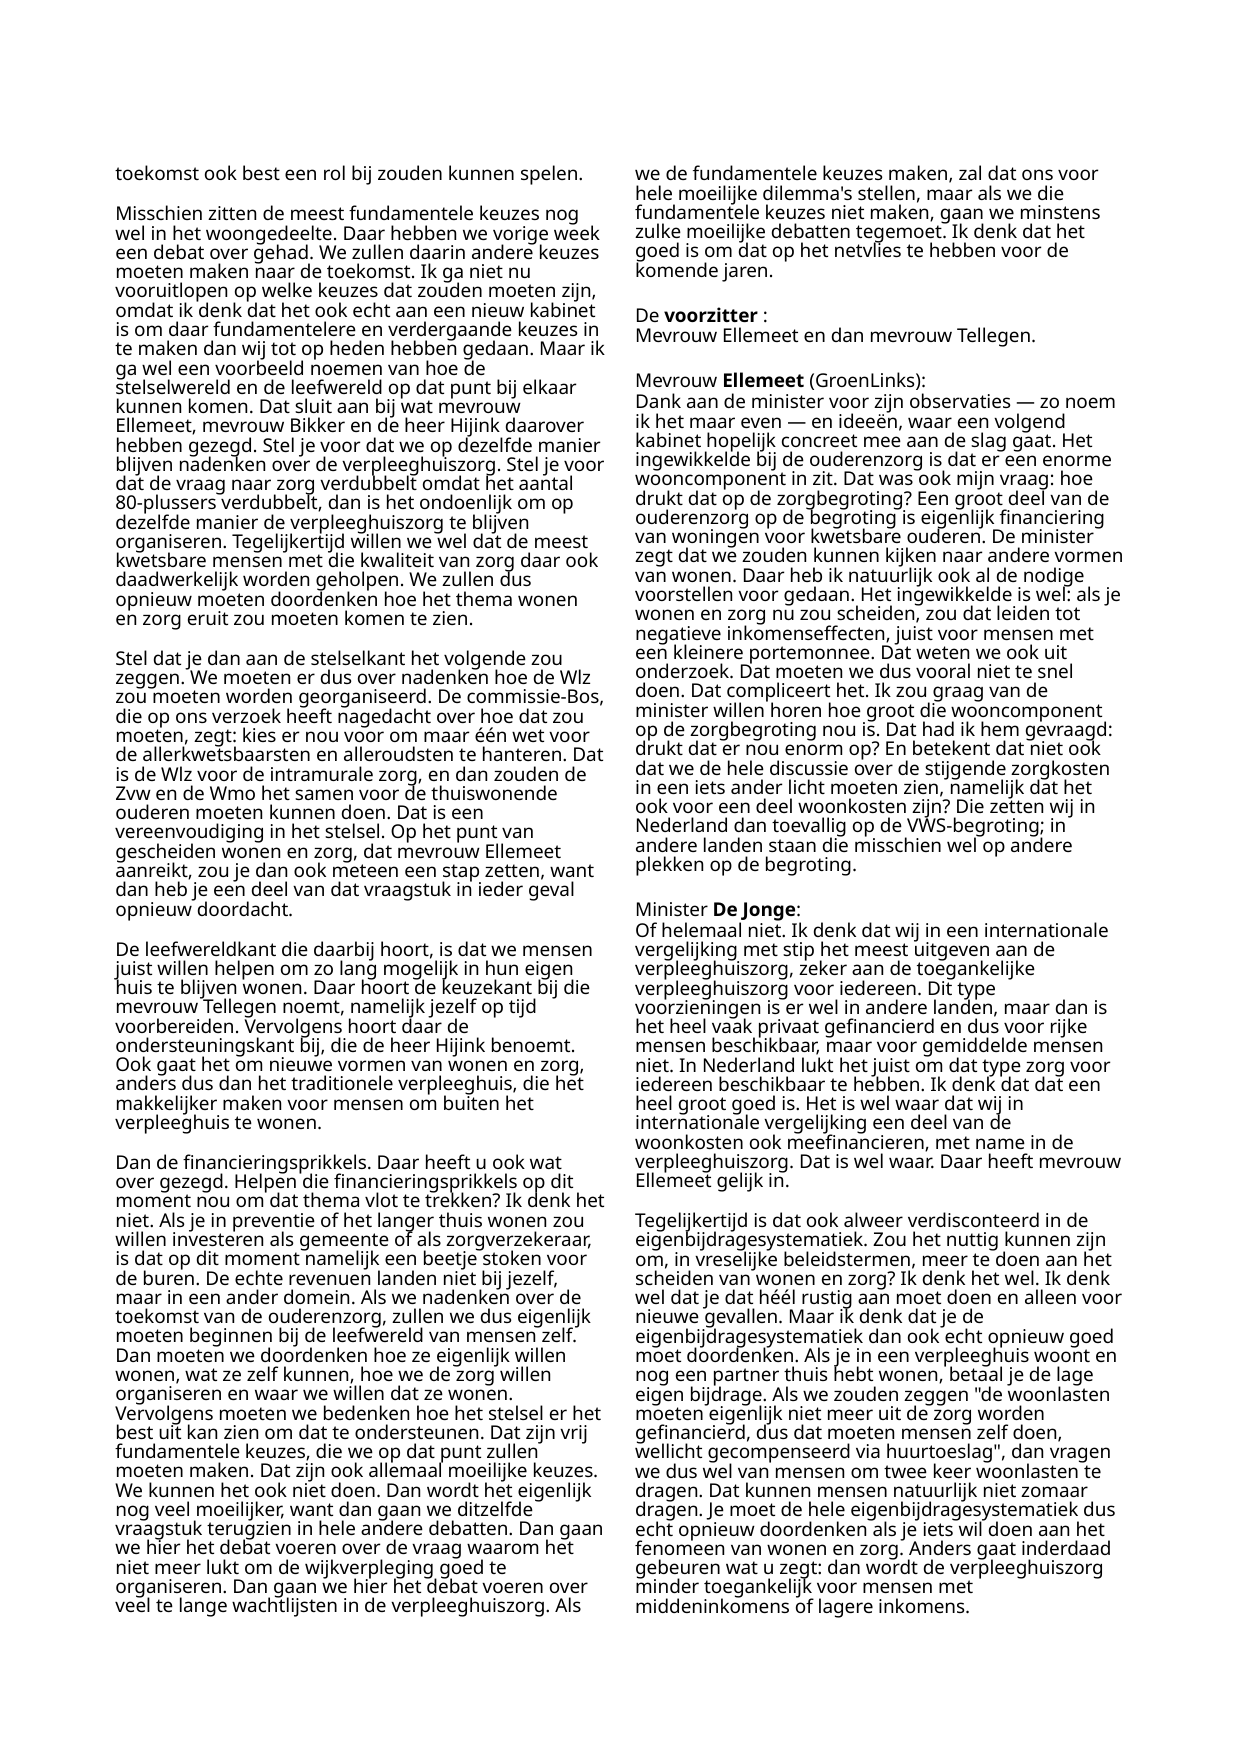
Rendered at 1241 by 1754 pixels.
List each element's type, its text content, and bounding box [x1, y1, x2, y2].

text Tegelijkertijd is dat ook alweer verdisconteerd in de eigenbijdragesystematiek. Zou het nuttig kunnen zijn om, in vreselijke beleidstermen, meer te doen aan het scheiden van wonen en zorg? Ik denk het wel. Ik denk wel dat je dat héél rustig aan moet doen en alleen voor nieuwe gevallen. Maar ik denk dat je de eigenbijdragesystematiek dan ook echt opnieuw goed moet doordenken. Als je in een verpleeghuis woont en nog een partner thuis hebt wonen, betaal je de lage eigen bijdrage. Als we zouden zeggen "de woonlasten moeten eigenlijk niet meer uit de zorg worden gefinancierd, dus dat moeten mensen zelf doen, wellicht gecompenseerd via huurtoeslag", dan vragen we dus wel van mensen om twee keer woonlasten te dragen. Dat kunnen mensen natuurlijk niet zomaar dragen. Je moet de hele eigenbijdragesystematiek dus echt opnieuw doordenken als je iets wil doen aan het fenomeen van wonen en zorg. Anders gaat inderdaad gebeuren wat u zegt: dan wordt de verpleeghuiszorg minder toegankelijk voor mensen met middeninkomens of lagere inkomens. [635, 1212, 1125, 1617]
text Mevrouw Ellemeet (GroenLinks): [635, 368, 1125, 393]
text Minister De Jonge: [635, 896, 1125, 922]
text Dank aan de minister voor zijn observaties — zo noem ik het maar even — en ideeën, waar een volgend kabinet hopelijk concreet mee aan de slag gaat. Het ingewikkelde bij de ouderenzorg is dat er een enorme wooncomponent in zit. Dat was ook mijn vraag: hoe drukt dat op de zorgbegroting? Een groot deel van de ouderenzorg op de begroting is eigenlijk financiering van woningen voor kwetsbare ouderen. De minister zegt dat we zouden kunnen kijken naar andere vormen van wonen. Daar heb ik natuurlijk ook al de nodige voorstellen voor gedaan. Het ingewikkelde is wel: als je wonen en zorg nu zou scheiden, zou dat leiden tot negatieve inkomenseffecten, juist voor mensen met een kleinere portemonnee. Dat weten we ook uit onderzoek. Dat moeten we dus vooral niet te snel doen. Dat compliceert het. Ik zou graag van de minister willen horen hoe groot die wooncomponent op de zorgbegroting nou is. Dat had ik hem gevraagd: drukt dat er nou enorm op? En betekent dat niet ook dat we de hele discussie over de stijgende zorgkosten in een iets ander licht moeten zien, namelijk dat het ook voor een deel woonkosten zijn? Die zetten wij in Nederland dan toevallig op de VWS-begroting; in andere landen staan die misschien wel op andere plekken op de begroting. [635, 393, 1125, 875]
text Of helemaal niet. Ik denk dat wij in een internationale vergelijking met stip het meest uitgeven aan de verpleeghuiszorg, zeker aan de toegankelijke verpleeghuiszorg voor iedereen. Dit type voorzieningen is er wel in andere landen, maar dan is het heel vaak privaat gefinancierd en dus voor rijke mensen beschikbaar, maar voor gemiddelde mensen niet. In Nederland lukt het juist om dat type zorg voor iedereen beschikbaar te hebben. Ik denk dat dat een heel groot goed is. Het is wel waar dat wij in internationale vergelijking een deel van de woonkosten ook meefinancieren, met name in de verpleeghuiszorg. Dat is wel waar. Daar heeft mevrouw Ellemeet gelijk in. [635, 922, 1125, 1191]
text Misschien zitten de meest fundamentele keuzes nog wel in het woongedeelte. Daar hebben we vorige week een debat over gehad. We zullen daarin andere keuzes moeten maken naar de toekomst. Ik ga niet nu vooruitlopen op welke keuzes dat zouden moeten zijn, omdat ik denk dat het ook echt aan een nieuw kabinet is om daar fundamentelere en verdergaande keuzes in te maken dan wij tot op heden hebben gedaan. Maar ik ga wel een voorbeeld noemen van hoe de stelselwereld en de leefwereld op dat punt bij elkaar kunnen komen. Dat sluit aan bij wat mevrouw Ellemeet, mevrouw Bikker en de heer Hijink daarover hebben gezegd. Stel je voor dat we op dezelfde manier blijven nadenken over de verpleeghuiszorg. Stel je voor dat de vraag naar zorg verdubbelt omdat het aantal 80-plussers verdubbelt, dan is het ondoenlijk om op dezelfde manier de verpleeghuiszorg te blijven organiseren. Tegelijkertijd willen we wel dat de meest kwetsbare mensen met die kwaliteit van zorg daar ook daadwerkelijk worden geholpen. We zullen dus opnieuw moeten doordenken hoe het thema wonen en zorg eruit zou moeten komen te zien. [115, 205, 605, 629]
text toekomst ook best een rol bij zouden kunnen spelen. [115, 165, 605, 184]
text Mevrouw Ellemeet en dan mevrouw Tellegen. [635, 327, 1125, 347]
text we de fundamentele keuzes maken, zal dat ons voor hele moeilijke dilemma's stellen, maar als we die fundamentele keuzes niet maken, gaan we minstens zulke moeilijke debatten tegemoet. Ik denk dat het goed is om dat op het netvlies te hebben voor de komende jaren. [635, 165, 1125, 281]
text Stel dat je dan aan de stelselkant het volgende zou zeggen. We moeten er dus over nadenken hoe de Wlz zou moeten worden georganiseerd. De commissie-Bos, die op ons verzoek heeft nagedacht over hoe dat zou moeten, zegt: kies er nou voor om maar één wet voor de allerkwetsbaarsten en alleroudsten te hanteren. Dat is de Wlz voor de intramurale zorg, en dan zouden de Zvw en de Wmo het samen voor de thuiswonende ouderen moeten kunnen doen. Dat is een vereenvoudiging in het stelsel. Op het punt van gescheiden wonen en zorg, dat mevrouw Ellemeet aanreikt, zou je dan ook meteen een stap zetten, want dan heb je een deel van dat vraagstuk in ieder geval opnieuw doordacht. [115, 650, 605, 920]
text De voorzitter : [635, 302, 1125, 327]
text De leefwereldkant die daarbij hoort, is dat we mensen juist willen helpen om zo lang mogelijk in hun eigen huis te blijven wonen. Daar hoort de keuzekant bij die mevrouw Tellegen noemt, namelijk jezelf op tijd voorbereiden. Vervolgens hoort daar de ondersteuningskant bij, die de heer Hijink benoemt. Ook gaat het om nieuwe vormen van wonen en zorg, anders dus dan het traditionele verpleeghuis, die het makkelijker maken voor mensen om buiten het verpleeghuis te wonen. [115, 941, 605, 1133]
text Dan de financieringsprikkels. Daar heeft u ook wat over gezegd. Helpen die financieringsprikkels op dit moment nou om dat thema vlot te trekken? Ik denk het niet. Als je in preventie of het langer thuis wonen zou willen investeren als gemeente of als zorgverzekeraar, is dat op dit moment namelijk een beetje stoken voor de buren. De echte revenuen landen niet bij jezelf, maar in een ander domein. Als we nadenken over de toekomst van de ouderenzorg, zullen we dus eigenlijk moeten beginnen bij de leefwereld van mensen zelf. Dan moeten we doordenken hoe ze eigenlijk willen wonen, wat ze zelf kunnen, hoe we de zorg willen organiseren en waar we willen dat ze wonen. Vervolgens moeten we bedenken hoe het stelsel er het best uit kan zien om dat te ondersteunen. Dat zijn vrij fundamentele keuzes, die we op dat punt zullen moeten maken. Dat zijn ook allemaal moeilijke keuzes. We kunnen het ook niet doen. Dan wordt het eigenlijk nog veel moeilijker, want dan gaan we ditzelfde vraagstuk terugzien in hele andere debatten. Dan gaan we hier het debat voeren over de vraag waarom het niet meer lukt om de wijkverpleging goed te organiseren. Dan gaan we hier het debat voeren over veel te lange wachtlijsten in de verpleeghuiszorg. Als [115, 1154, 605, 1616]
